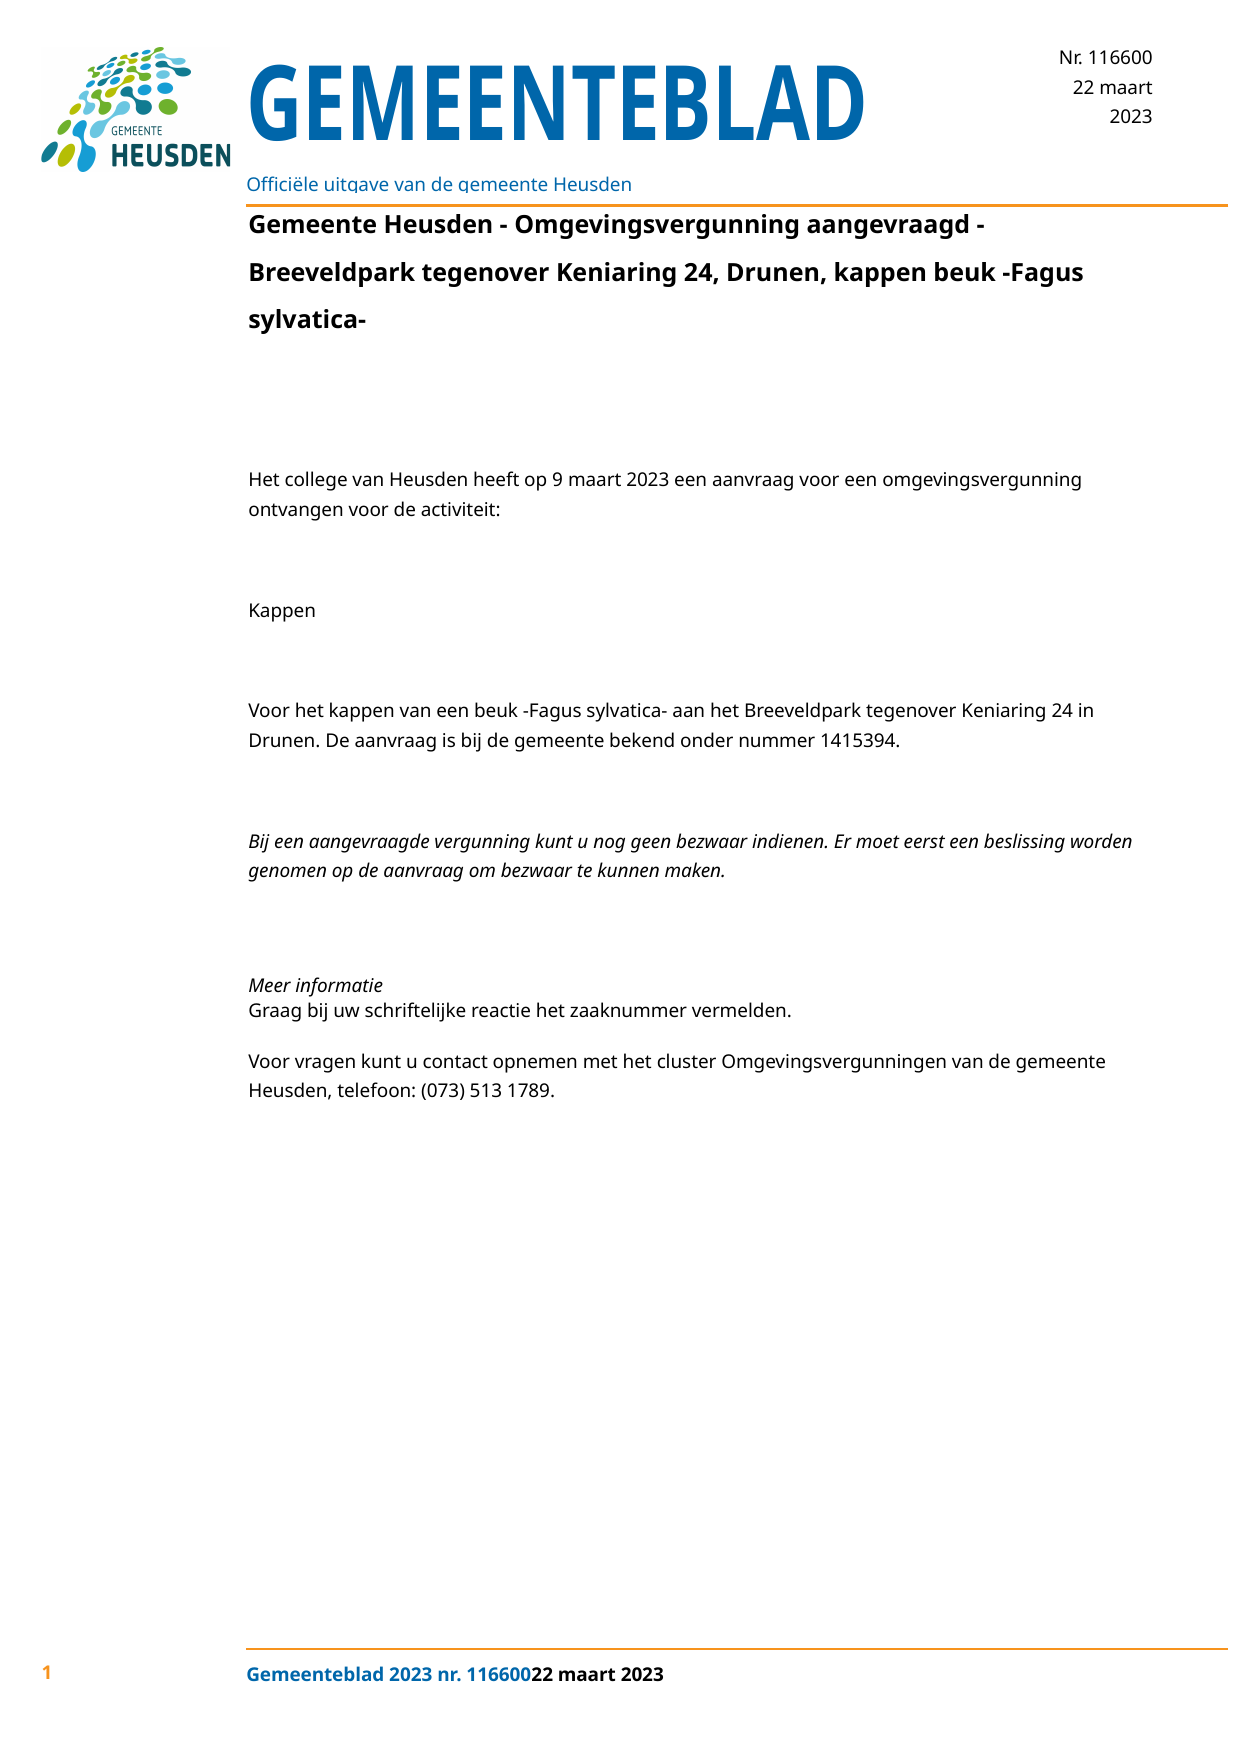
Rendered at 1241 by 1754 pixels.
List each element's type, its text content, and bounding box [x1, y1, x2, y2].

text Het college van Heusden heeft op 9 maart 2023 een aanvraag voor een omgevingsvergunning ontvangen voor de activiteit: [248, 466, 1152, 522]
text Gemeente Heusden - Omgevingsvergunning aangevraagd - Breeveldpark tegenover Keniaring 24, Drunen, kappen beuk -Fagus sylvatica- [248, 207, 1152, 336]
text Kappen [248, 597, 1152, 622]
text Voor het kappen van een beuk -Fagus sylvatica- aan het Breeveldpark tegenover Keniaring 24 in Drunen. De aanvraag is bij de gemeente bekend onder nummer 1415394. [248, 698, 1152, 753]
picture [41, 47, 231, 172]
text Graag bij uw schriftelijke reactie het zaaknummer vermelden. [248, 998, 1152, 1023]
text Voor vragen kunt u contact opnemen met het cluster Omgevingsvergunningen van de gemeente Heusden, telefoon: (073) 513 1789. [248, 1048, 1152, 1103]
text Bij een aangevraagde vergunning kunt u nog geen bezwaar indienen. Er moet eerst een beslissing worden genomen op de aanvraag om bezwaar te kunnen maken. [248, 828, 1152, 883]
text Meer informatie [248, 972, 1152, 998]
